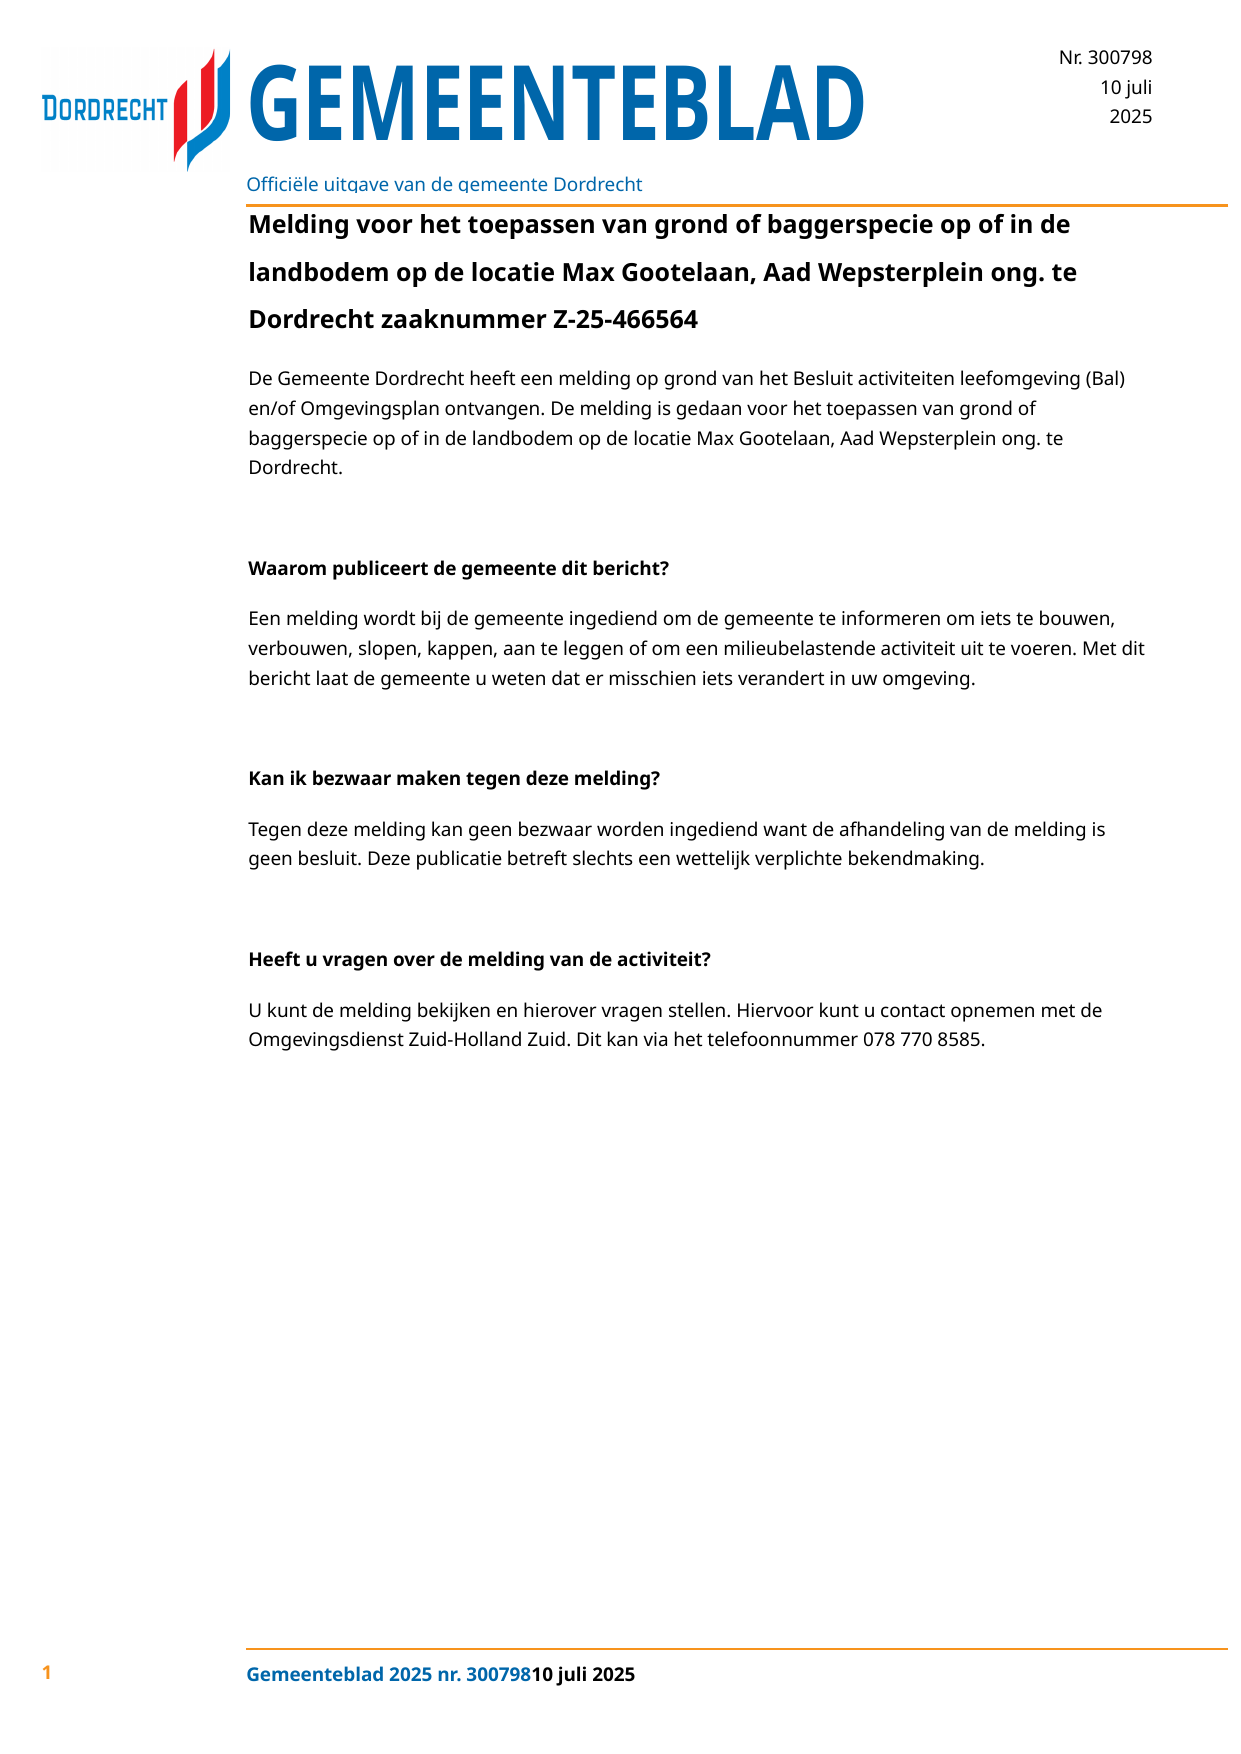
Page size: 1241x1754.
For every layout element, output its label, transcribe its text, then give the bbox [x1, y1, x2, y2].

text Heeft u vragen over de melding van de activiteit? [248, 946, 1152, 972]
text U kunt de melding bekijken en hierover vragen stellen. Hiervoor kunt u contact opnemen met de Omgevingsdienst Zuid-Holland Zuid. Dit kan via het telefoonnummer 078 770 8585. [248, 997, 1152, 1052]
text De Gemeente Dordrecht heeft een melding op grond van het Besluit activiteiten leefomgeving (Bal) en/of Omgevingsplan ontvangen. De melding is gedaan voor het toepassen van grond of baggerspecie op of in de landbodem op de locatie Max Gootelaan, Aad Wepsterplein ong. te Dordrecht. [248, 366, 1152, 480]
text Kan ik bezwaar maken tegen deze melding? [248, 766, 1152, 791]
text Waarom publiceert de gemeente dit bericht? [248, 555, 1152, 581]
text Een melding wordt bij de gemeente ingediend om de gemeente te informeren om iets te bouwen, verbouwen, slopen, kappen, aan te leggen of om een milieubelastende activiteit uit te voeren. Met dit bericht laat de gemeente u weten dat er misschien iets verandert in uw omgeving. [248, 606, 1152, 690]
text Melding voor het toepassen van grond of baggerspecie op of in de landbodem op de locatie Max Gootelaan, Aad Wepsterplein ong. te Dordrecht zaaknummer Z-25-466564 [248, 207, 1152, 336]
text Tegen deze melding kan geen bezwaar worden ingediend want de afhandeling van de melding is geen besluit. Deze publicatie betreft slechts een wettelijk verplichte bekendmaking. [248, 816, 1152, 871]
picture [41, 47, 231, 172]
